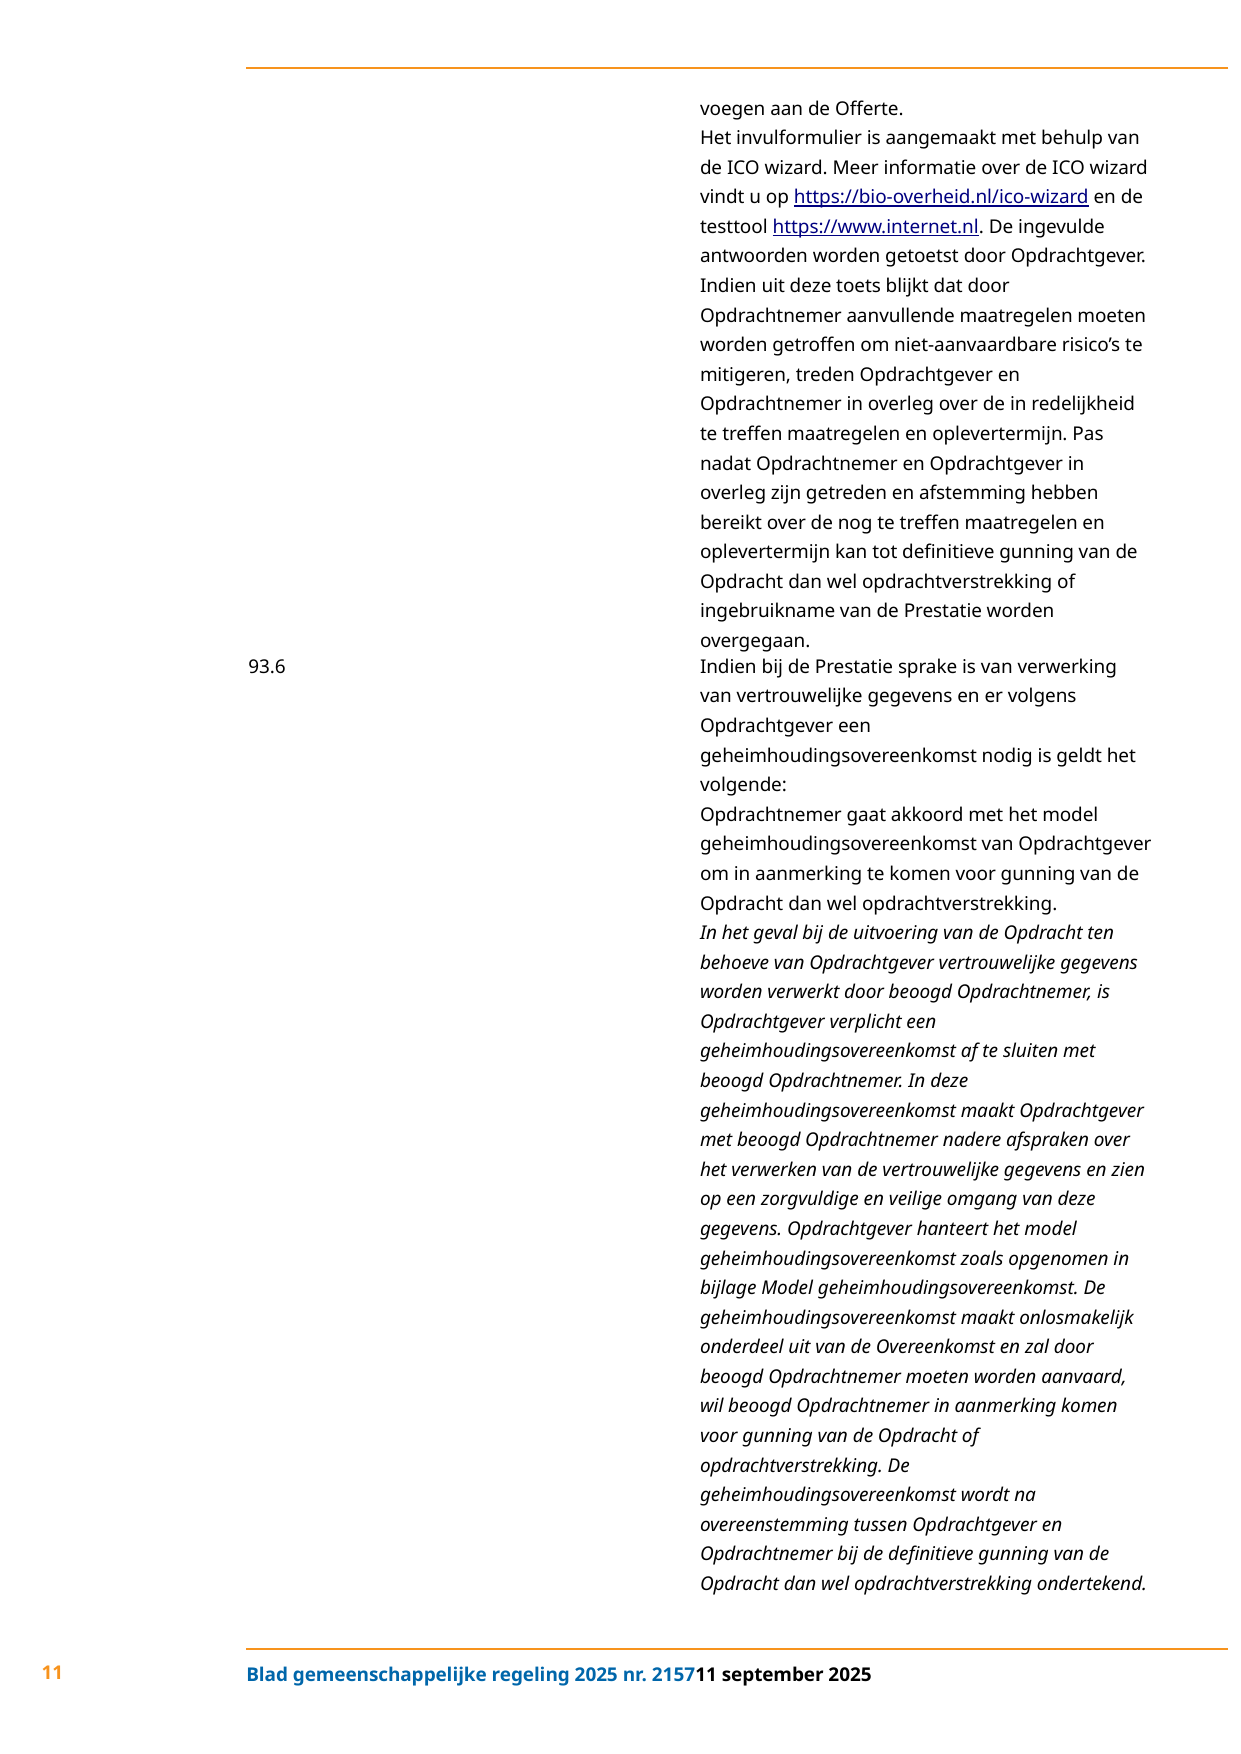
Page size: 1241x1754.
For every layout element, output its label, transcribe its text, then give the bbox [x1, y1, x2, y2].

table_cell Indien bij de Prestatie sprake is van verwerking van vertrouwelijke gegevens en er volgens Opdrachtgever een geheimhoudingsovereenkomst nodig is geldt het volgende: Opdrachtnemer gaat akkoord met het model geheimhoudingsovereenkomst van Opdrachtgever om in aanmerking te komen voor gunning van de Opdracht dan wel opdrachtverstrekking. In het geval bij de uitvoering van de Opdracht ten behoeve van Opdrachtgever vertrouwelijke gegevens worden verwerkt door beoogd Opdrachtnemer, is Opdrachtgever verplicht een geheimhoudingsovereenkomst af te sluiten met beoogd Opdrachtnemer. In deze geheimhoudingsovereenkomst maakt Opdrachtgever met beoogd Opdrachtnemer nadere afspraken over het verwerken van de vertrouwelijke gegevens en zien op een zorgvuldige en veilige omgang van deze gegevens. Opdrachtgever hanteert het model geheimhoudingsovereenkomst zoals opgenomen in bijlage Model geheimhoudingsovereenkomst. De geheimhoudingsovereenkomst maakt onlosmakelijk onderdeel uit van de Overeenkomst en zal door beoogd Opdrachtnemer moeten worden aanvaard, wil beoogd Opdrachtnemer in aanmerking komen voor gunning van de Opdracht of opdrachtverstrekking. De geheimhoudingsovereenkomst wordt na overeenstemming tussen Opdrachtgever en Opdrachtnemer bij de definitieve gunning van de Opdracht dan wel opdrachtverstrekking ondertekend. [700, 653, 1152, 1596]
table_cell [248, 95, 700, 653]
table_cell voegen aan de Offerte. Het invulformulier is aangemaakt met behulp van de ICO wizard. Meer informatie over de ICO wizard vindt u op https://bio-overheid.nl/ico-wizard en de testtool https://www.internet.nl. De ingevulde antwoorden worden getoetst door Opdrachtgever. Indien uit deze toets blijkt dat door Opdrachtnemer aanvullende maatregelen moeten worden getroffen om niet-aanvaardbare risico’s te mitigeren, treden Opdrachtgever en Opdrachtnemer in overleg over de in redelijkheid te treffen maatregelen en oplevertermijn. Pas nadat Opdrachtnemer en Opdrachtgever in overleg zijn getreden en afstemming hebben bereikt over de nog te treffen maatregelen en oplevertermijn kan tot definitieve gunning van de Opdracht dan wel opdrachtverstrekking of ingebruikname van de Prestatie worden overgegaan. [700, 95, 1152, 653]
table_cell 93.6 [248, 653, 700, 1596]
picture [41, 47, 231, 172]
